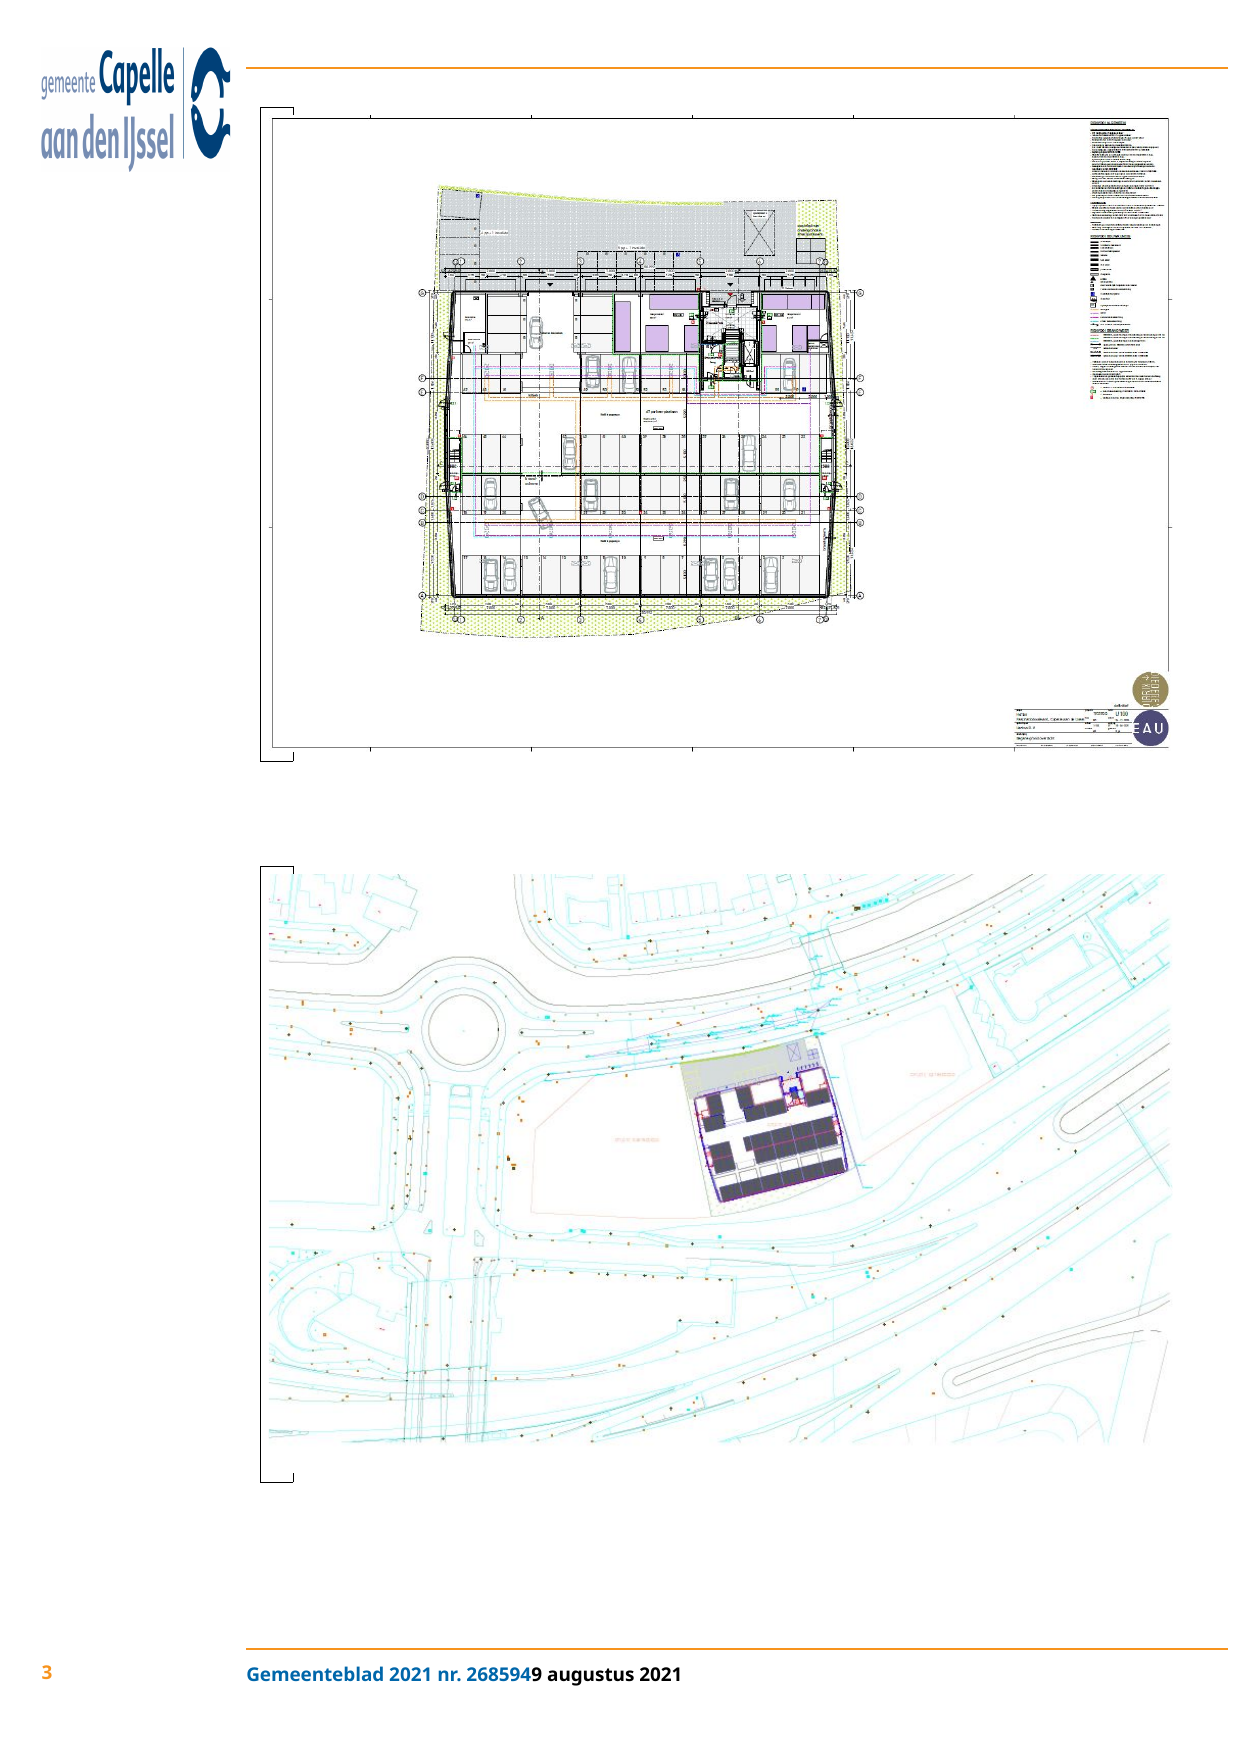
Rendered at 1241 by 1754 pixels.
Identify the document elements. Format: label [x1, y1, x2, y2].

picture [268, 874, 1173, 1473]
picture [41, 47, 231, 172]
picture [268, 115, 1173, 752]
